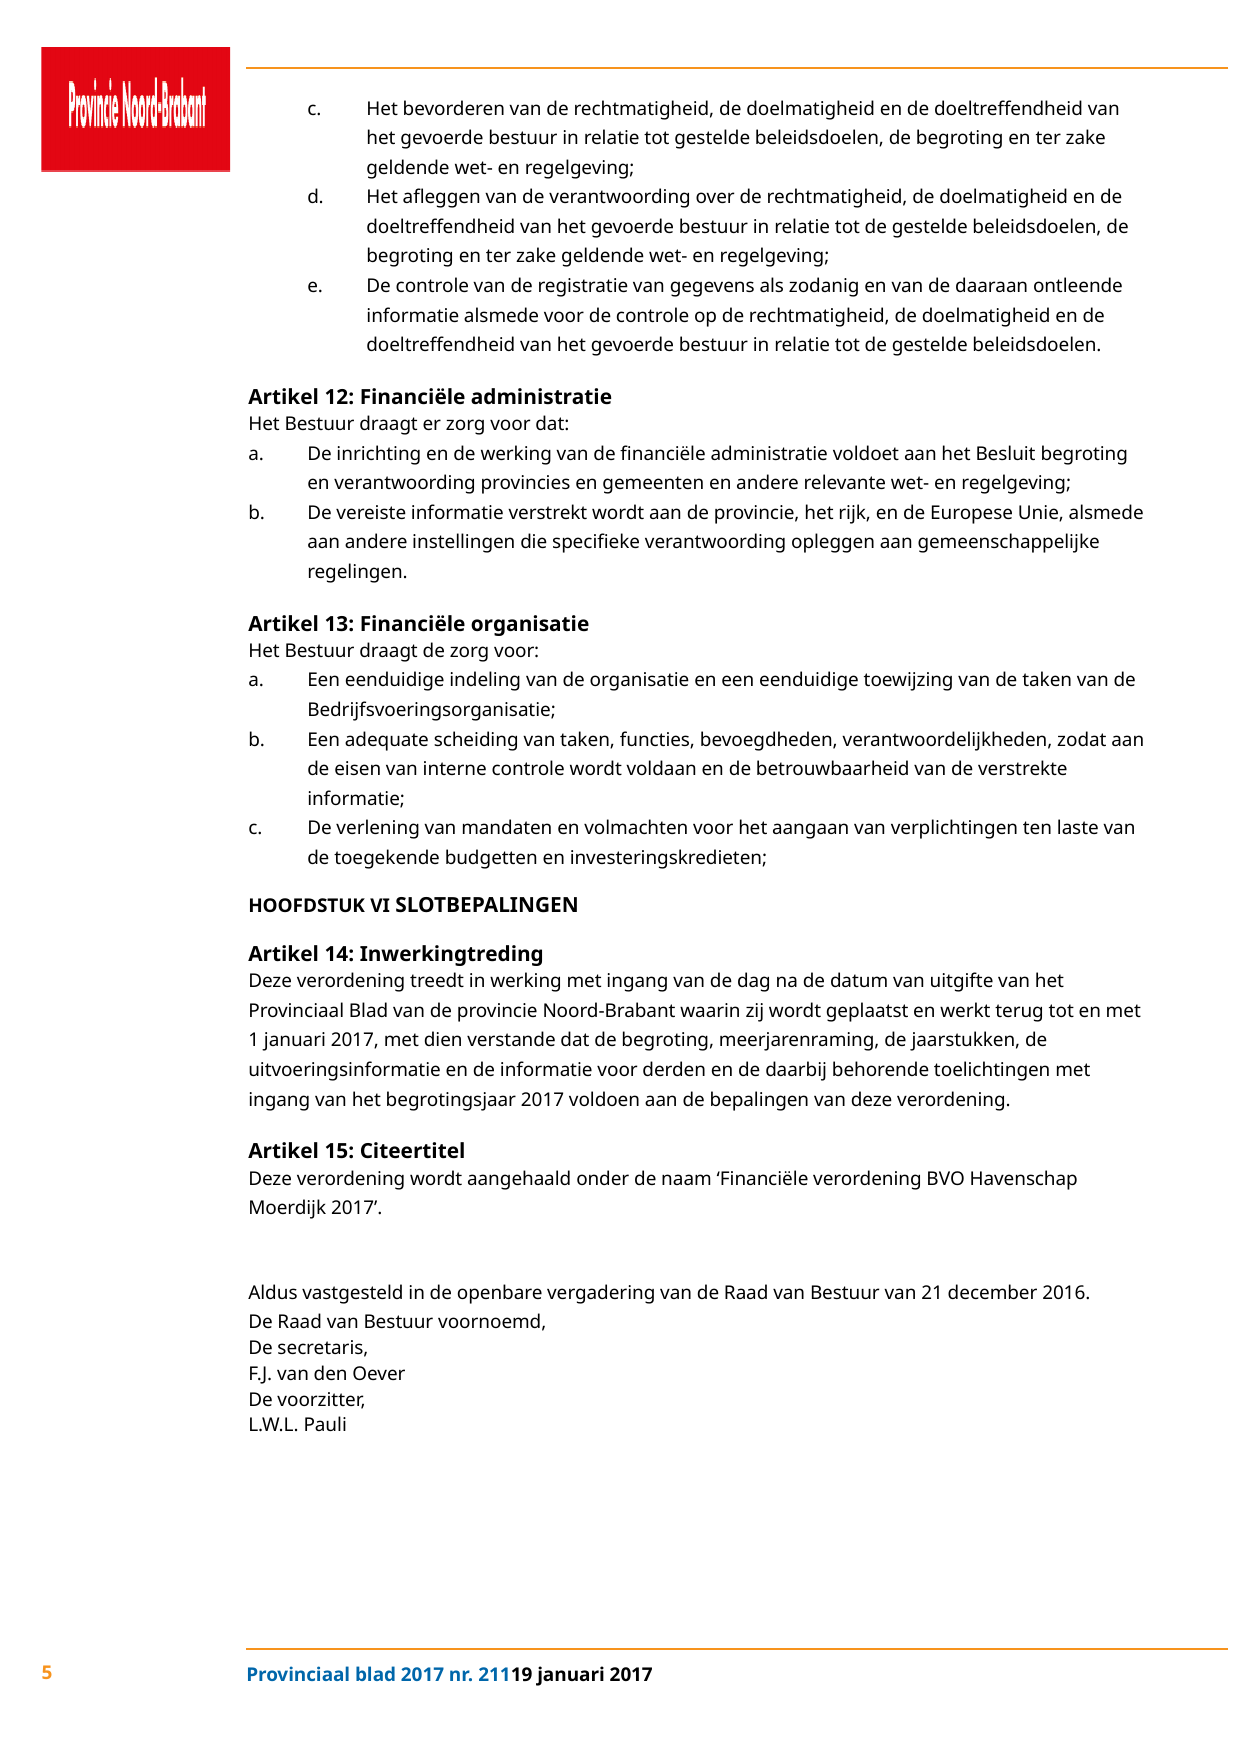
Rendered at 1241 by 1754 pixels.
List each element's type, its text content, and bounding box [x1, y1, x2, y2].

list De inrichting en de werking van de financiële administratie voldoet aan het Besluit begroting en verantwoording provincies en gemeenten en andere relevante wet- en regelgeving; [248, 440, 1152, 495]
text Deze verordening wordt aangehaald onder de naam ‘Financiële verordening BVO Havenschap Moerdijk 2017’. [248, 1165, 1152, 1220]
text Het Bestuur draagt er zorg voor dat: [248, 410, 1152, 436]
text De voorzitter, [248, 1386, 1152, 1412]
text Artikel 15: Citeertitel [248, 1136, 1152, 1165]
text Artikel 13: Financiële organisatie [248, 609, 1152, 637]
list De verlening van mandaten en volmachten voor het aangaan van verplichtingen ten laste van de toegekende budgetten en investeringskredieten; [248, 814, 1152, 870]
list Een adequate scheiding van taken, functies, bevoegdheden, verantwoordelijkheden, zodat aan de eisen van interne controle wordt voldaan en de betrouwbaarheid van de verstrekte informatie; [248, 726, 1152, 811]
list Een eenduidige indeling van de organisatie en een eenduidige toewijzing van de taken van de Bedrijfsvoeringsorganisatie; [248, 667, 1152, 722]
list Het bevorderen van de rechtmatigheid, de doelmatigheid en de doeltreffendheid van het gevoerde bestuur in relatie tot gestelde beleidsdoelen, de begroting en ter zake geldende wet- en regelgeving; [307, 95, 1152, 180]
text Aldus vastgesteld in de openbare vergadering van de Raad van Bestuur van 21 december 2016. [248, 1279, 1152, 1305]
text F.J. van den Oever [248, 1360, 1152, 1386]
text Deze verordening treedt in werking met ingang van de dag na de datum van uitgifte van het Provinciaal Blad van de provincie Noord-Brabant waarin zij wordt geplaatst en werkt terug tot en met 1 januari 2017, met dien verstande dat de begroting, meerjarenraming, de jaarstukken, de uitvoeringsinformatie en de informatie voor derden en de daarbij behorende toelichtingen met ingang van het begrotingsjaar 2017 voldoen aan de bepalingen van deze verordening. [248, 967, 1152, 1112]
text De Raad van Bestuur voornoemd, [248, 1309, 1152, 1334]
text Artikel 14: Inwerkingtreding [248, 939, 1152, 967]
list De controle van de registratie van gegevens als zodanig en van de daaraan ontleende informatie alsmede voor de controle op de rechtmatigheid, de doelmatigheid en de doeltreffendheid van het gevoerde bestuur in relatie tot de gestelde beleidsdoelen. [307, 272, 1152, 357]
text L.W.L. Pauli [248, 1412, 1152, 1437]
text HOOFDSTUK VI SLOTBEPALINGEN [248, 890, 1152, 918]
picture [41, 47, 231, 172]
text Artikel 12: Financiële administratie [248, 382, 1152, 410]
text Het Bestuur draagt de zorg voor: [248, 637, 1152, 663]
text De secretaris, [248, 1334, 1152, 1360]
list Het afleggen van de verantwoording over de rechtmatigheid, de doelmatigheid en de doeltreffendheid van het gevoerde bestuur in relatie tot de gestelde beleidsdoelen, de begroting en ter zake geldende wet- en regelgeving; [307, 183, 1152, 268]
list De vereiste informatie verstrekt wordt aan de provincie, het rijk, en de Europese Unie, alsmede aan andere instellingen die specifieke verantwoording opleggen aan gemeenschappelijke regelingen. [248, 499, 1152, 584]
